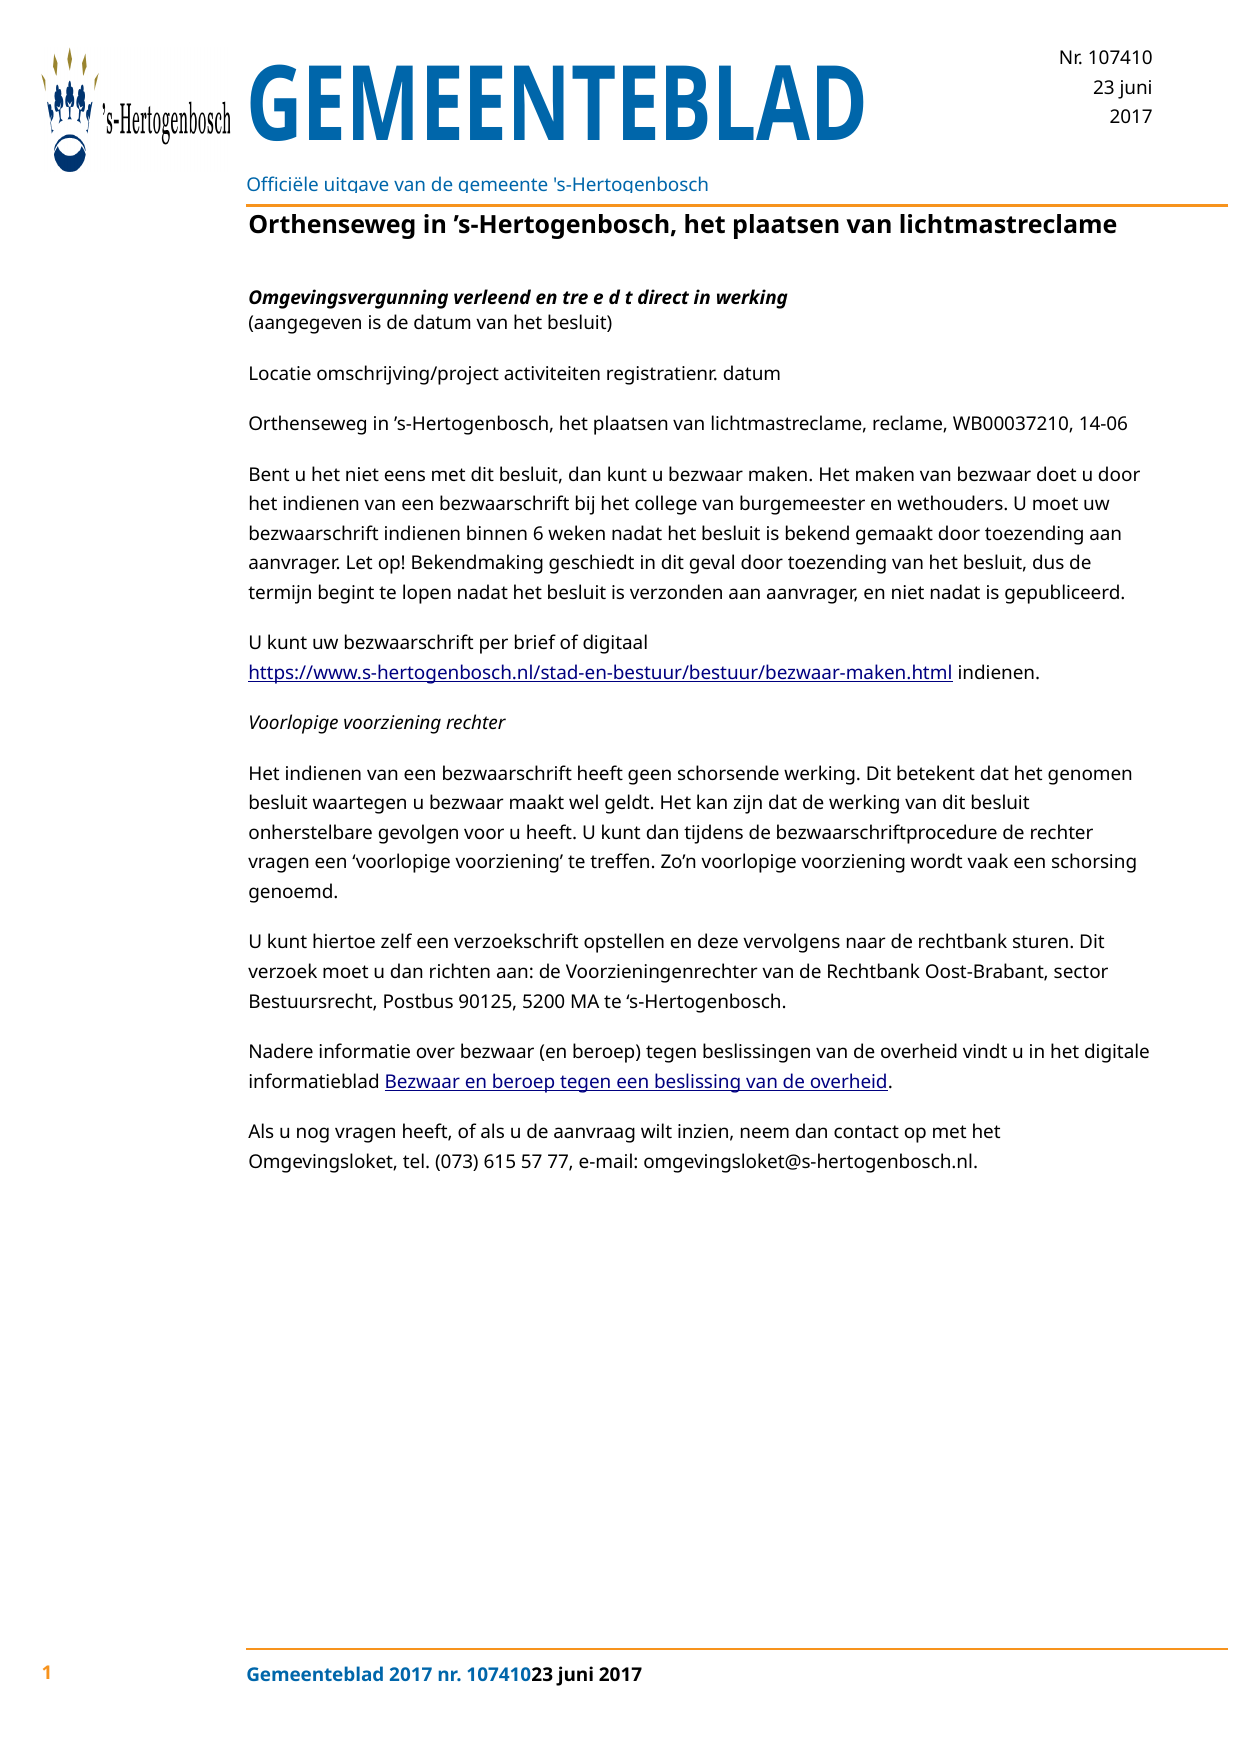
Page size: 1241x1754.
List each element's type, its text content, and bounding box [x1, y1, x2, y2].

text Voorlopige voorziening rechter [248, 709, 1152, 735]
picture [41, 47, 231, 172]
text U kunt hiertoe zelf een verzoekschrift opstellen en deze vervolgens naar de rechtbank sturen. Dit verzoek moet u dan richten aan: de Voorzieningenrechter van de Rechtbank Oost-Brabant, sector Bestuursrecht, Postbus 90125, 5200 MA te ‘s-Hertogenbosch. [248, 929, 1152, 1014]
text Nadere informatie over bezwaar (en beroep) tegen beslissingen van de overheid vindt u in het digitale informatieblad Bezwaar en beroep tegen een beslissing van de overheid. [248, 1038, 1152, 1094]
text Orthenseweg in ’s-Hertogenbosch, het plaatsen van lichtmastreclame [248, 207, 1152, 241]
text (aangegeven is de datum van het besluit) [248, 309, 1152, 335]
text Omgevingsvergunning verleend en tre e d t direct in werking [248, 284, 1152, 309]
text Het indienen van een bezwaarschrift heeft geen schorsende werking. Dit betekent dat het genomen besluit waartegen u bezwaar maakt wel geldt. Het kan zijn dat de werking van dit besluit onherstelbare gevolgen voor u heeft. U kunt dan tijdens de bezwaarschriftprocedure de rechter vragen een ‘voorlopige voorziening’ te treffen. Zo’n voorlopige voorziening wordt vaak een schorsing genoemd. [248, 760, 1152, 904]
text U kunt uw bezwaarschrift per brief of digitaal https://www.s-hertogenbosch.nl/stad-en-bestuur/bestuur/bezwaar-maken.html indienen. [248, 629, 1152, 685]
text Orthenseweg in ’s-Hertogenbosch, het plaatsen van lichtmastreclame, reclame, WB00037210, 14-06 [248, 410, 1152, 436]
text Als u nog vragen heeft, of als u de aanvraag wilt inzien, neem dan contact op met het Omgevingsloket, tel. (073) 615 57 77, e-mail: omgevingsloket@s-hertogenbosch.nl. [248, 1118, 1152, 1174]
text Locatie omschrijving/project activiteiten registratienr. datum [248, 360, 1152, 386]
text Bent u het niet eens met dit besluit, dan kunt u bezwaar maken. Het maken van bezwaar doet u door het indienen van een bezwaarschrift bij het college van burgemeester en wethouders. U moet uw bezwaarschrift indienen binnen 6 weken nadat het besluit is bekend gemaakt door toezending aan aanvrager. Let op! Bekendmaking geschiedt in dit geval door toezending van het besluit, dus de termijn begint te lopen nadat het besluit is verzonden aan aanvrager, en niet nadat is gepubliceerd. [248, 461, 1152, 605]
